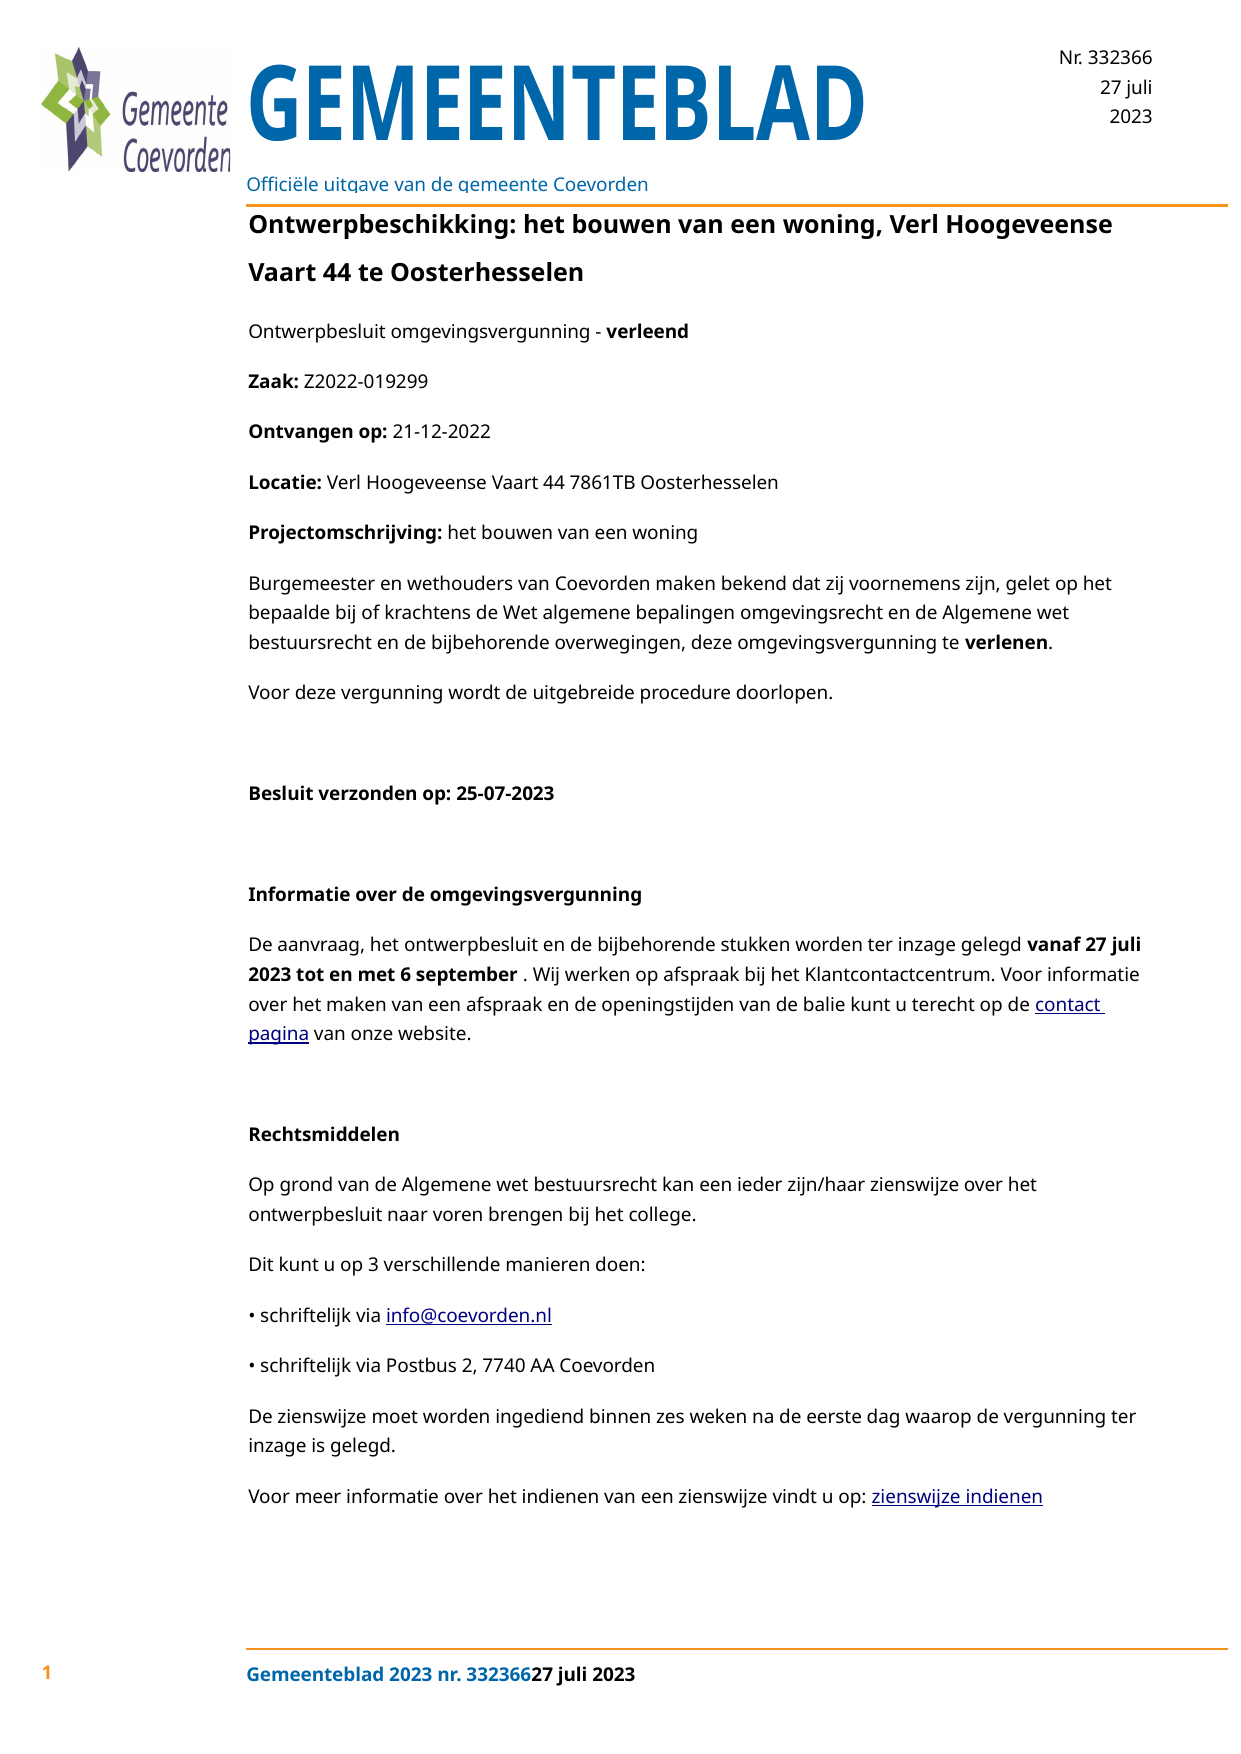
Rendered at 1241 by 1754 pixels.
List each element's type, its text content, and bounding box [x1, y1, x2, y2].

text Besluit verzonden op: 25-07-2023 [248, 780, 1152, 806]
text Voor meer informatie over het indienen van een zienswijze vindt u op: zienswijze indienen [248, 1483, 1152, 1509]
text Burgemeester en wethouders van Coevorden maken bekend dat zij voornemens zijn, gelet op het bepaalde bij of krachtens de Wet algemene bepalingen omgevingsrecht en de Algemene wet bestuursrecht en de bijbehorende overwegingen, deze omgevingsvergunning te verlenen. [248, 570, 1152, 655]
text Ontwerpbesluit omgevingsvergunning - verleend [248, 318, 1152, 344]
text De zienswijze moet worden ingediend binnen zes weken na de eerste dag waarop de vergunning ter inzage is gelegd. [248, 1403, 1152, 1458]
text Dit kunt u op 3 verschillende manieren doen: [248, 1252, 1152, 1277]
text Locatie: Verl Hoogeveense Vaart 44 7861TB Oosterhesselen [248, 469, 1152, 495]
text • schriftelijk via Postbus 2, 7740 AA Coevorden [248, 1352, 1152, 1378]
text Informatie over de omgevingsvergunning [248, 881, 1152, 907]
text Rechtsmiddelen [248, 1121, 1152, 1147]
text Voor deze vergunning wordt de uitgebreide procedure doorlopen. [248, 679, 1152, 705]
text Zaak: Z2022-019299 [248, 368, 1152, 394]
text Projectomschrijving: het bouwen van een woning [248, 519, 1152, 545]
text • schriftelijk via info@coevorden.nl [248, 1302, 1152, 1328]
picture [41, 47, 231, 172]
text De aanvraag, het ontwerpbesluit en de bijbehorende stukken worden ter inzage gelegd vanaf 27 juli 2023 tot en met 6 september . Wij werken op afspraak bij het Klantcontactcentrum. Voor informatie over het maken van een afspraak en de openingstijden van de balie kunt u terecht op de contact pagina van onze website. [248, 932, 1152, 1046]
text Op grond van de Algemene wet bestuursrecht kan een ieder zijn/haar zienswijze over het ontwerpbesluit naar voren brengen bij het college. [248, 1172, 1152, 1227]
text Ontwerpbeschikking: het bouwen van een woning, Verl Hoogeveense Vaart 44 te Oosterhesselen [248, 207, 1152, 288]
text Ontvangen op: 21-12-2022 [248, 419, 1152, 444]
